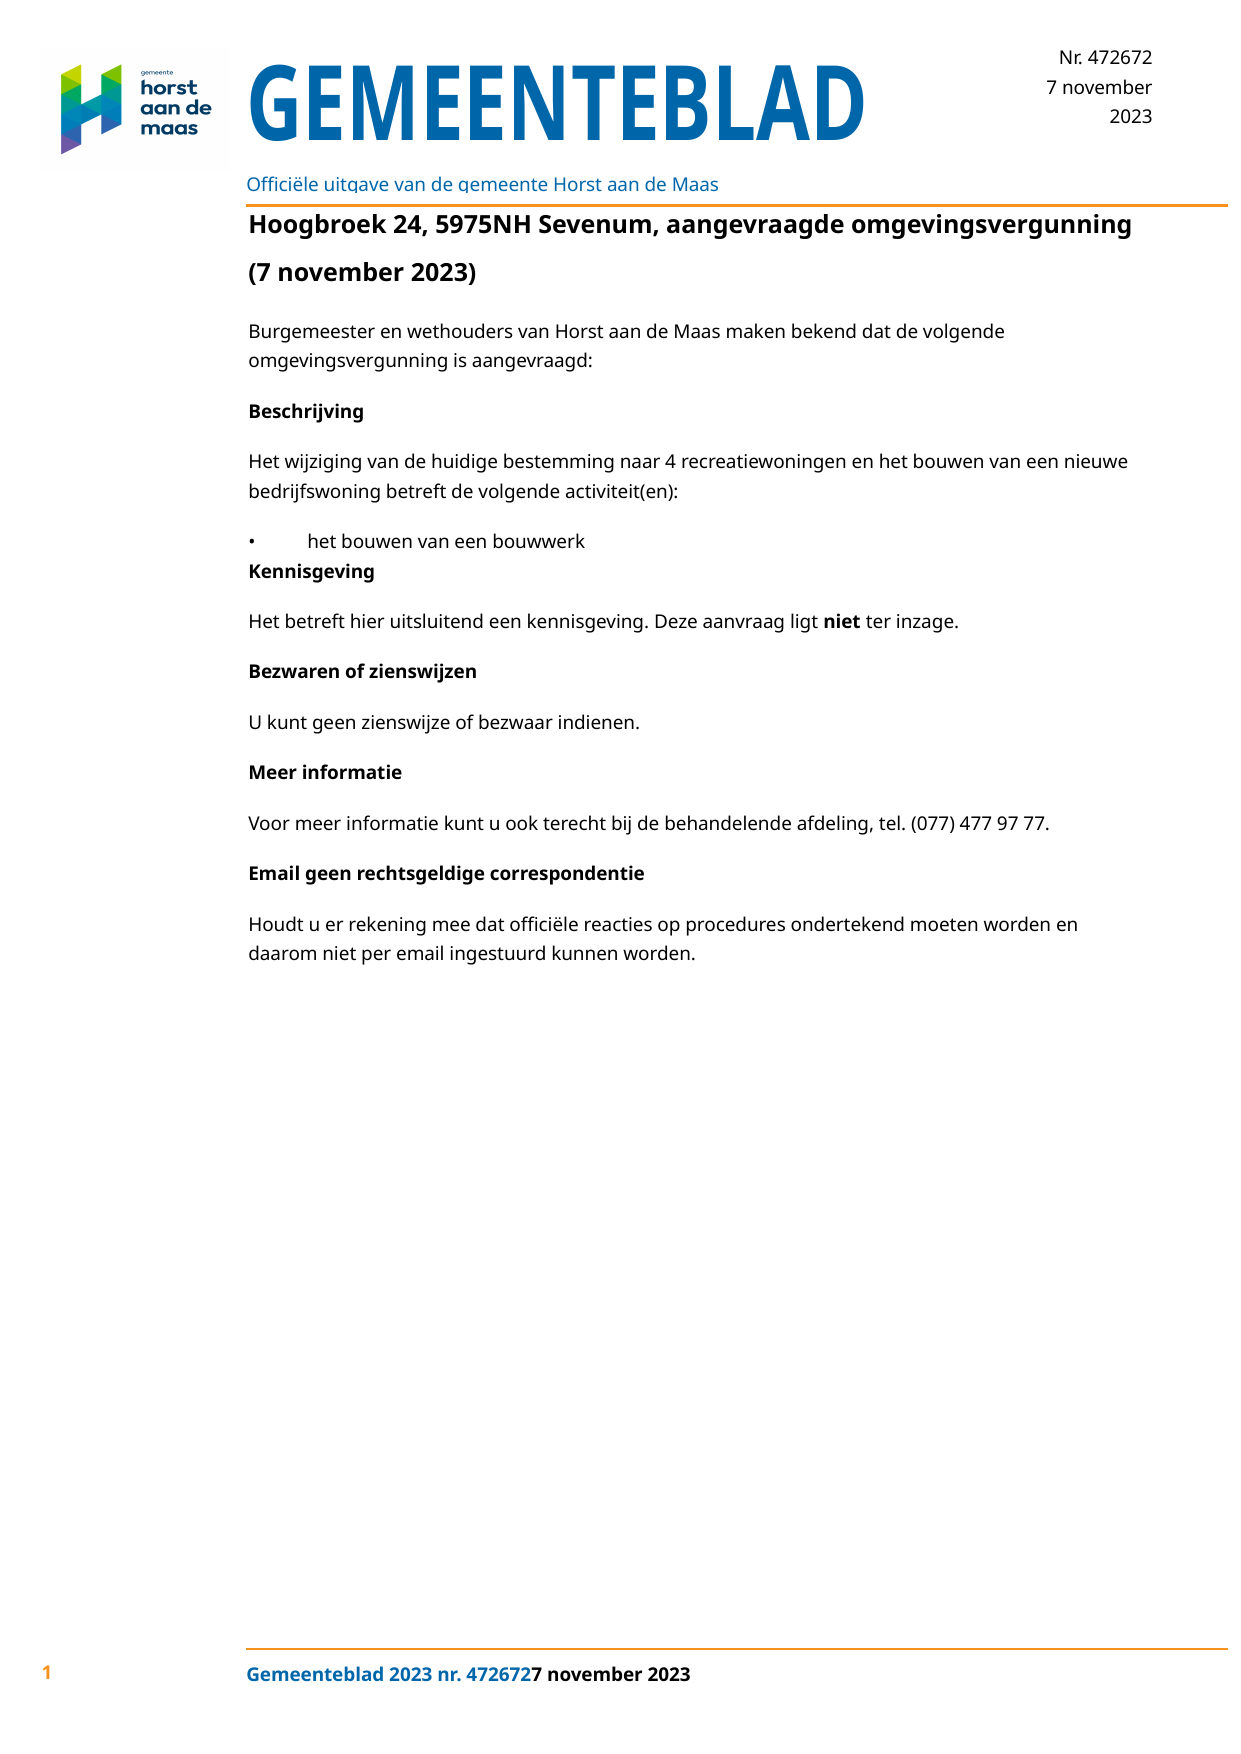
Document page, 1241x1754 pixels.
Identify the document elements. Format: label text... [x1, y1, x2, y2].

text Het wijziging van de huidige bestemming naar 4 recreatiewoningen en het bouwen van een nieuwe bedrijfswoning betreft de volgende activiteit(en): [248, 448, 1152, 504]
text Beschrijving [248, 398, 1152, 424]
text Kennisgeving [248, 558, 1152, 584]
text Burgemeester en wethouders van Horst aan de Maas maken bekend dat de volgende omgevingsvergunning is aangevraagd: [248, 318, 1152, 373]
text Het betreft hier uitsluitend een kennisgeving. Deze aanvraag ligt niet ter inzage. [248, 608, 1152, 634]
text Hoogbroek 24, 5975NH Sevenum, aangevraagde omgevingsvergunning (7 november 2023) [248, 207, 1152, 288]
picture [41, 47, 231, 172]
list het bouwen van een bouwwerk [248, 528, 1152, 554]
text Meer informatie [248, 759, 1152, 785]
text Houdt u er rekening mee dat officiële reacties op procedures ondertekend moeten worden en daarom niet per email ingestuurd kunnen worden. [248, 911, 1152, 966]
text Voor meer informatie kunt u ook terecht bij de behandelende afdeling, tel. (077) 477 97 77. [248, 810, 1152, 836]
text Email geen rechtsgeldige correspondentie [248, 860, 1152, 886]
text U kunt geen zienswijze of bezwaar indienen. [248, 709, 1152, 735]
text Bezwaren of zienswijzen [248, 659, 1152, 684]
